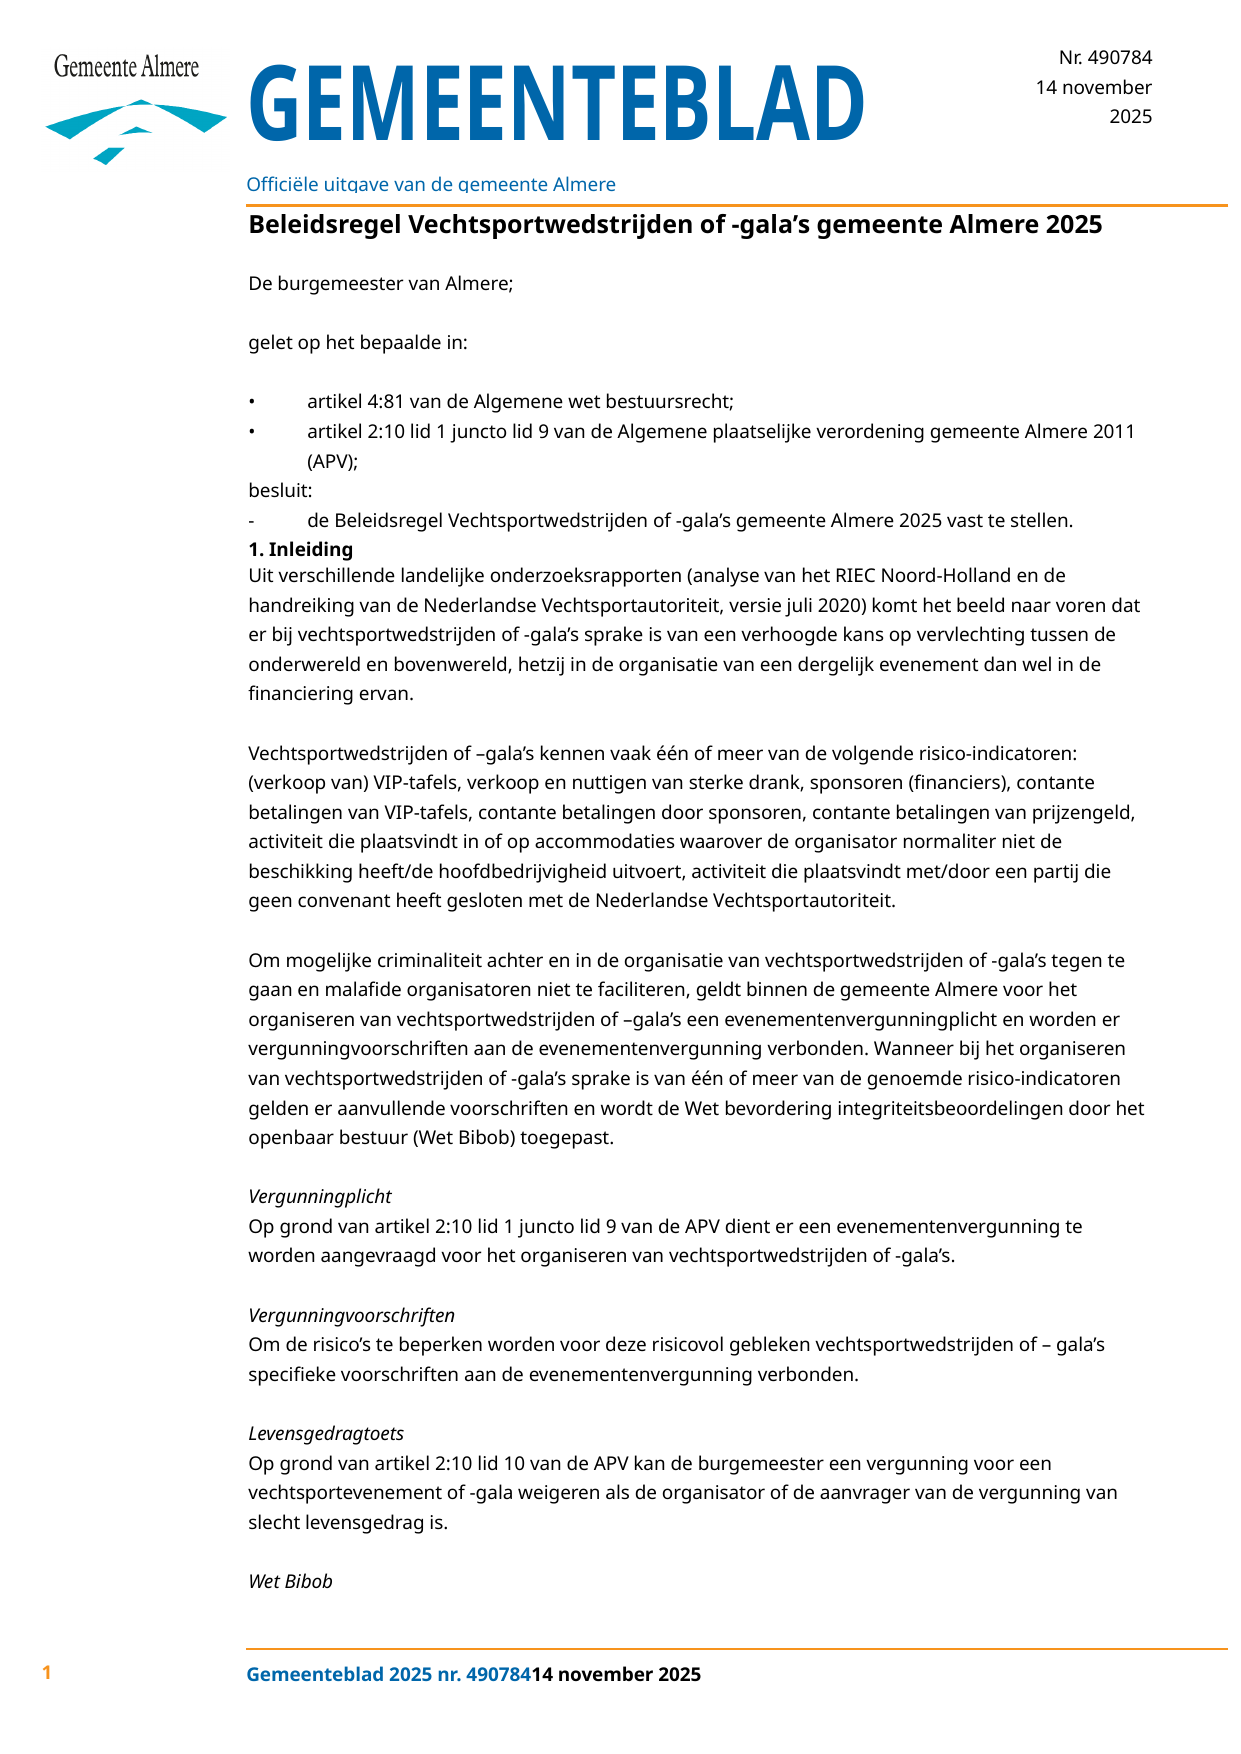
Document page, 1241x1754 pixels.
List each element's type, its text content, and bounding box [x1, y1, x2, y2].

list de Beleidsregel Vechtsportwedstrijden of -gala’s gemeente Almere 2025 vast te stellen. [248, 507, 1152, 533]
text Vergunningplicht [248, 1183, 1152, 1209]
text Levensgedragtoets [248, 1420, 1152, 1446]
text Op grond van artikel 2:10 lid 1 juncto lid 9 van de APV dient er een evenementenvergunning te worden aangevraagd voor het organiseren van vechtsportwedstrijden of -gala’s. [248, 1213, 1152, 1268]
text Vergunningvoorschriften [248, 1302, 1152, 1328]
text Vechtsportwedstrijden of –gala’s kennen vaak één of meer van de volgende risico-indicatoren: (verkoop van) VIP-tafels, verkoop en nuttigen van sterke drank, sponsoren (financiers), contante betalingen van VIP-tafels, contante betalingen door sponsoren, contante betalingen van prijzengeld, activiteit die plaatsvindt in of op accommodaties waarover de organisator normaliter niet de beschikking heeft/de hoofdbedrijvigheid uitvoert, activiteit die plaatsvindt met/door een partij die geen convenant heeft gesloten met de Nederlandse Vechtsportautoriteit. [248, 740, 1152, 913]
text gelet op het bepaalde in: [248, 329, 1152, 355]
text 1. Inleiding [248, 537, 1152, 562]
text Om de risico’s te beperken worden voor deze risicovol gebleken vechtsportwedstrijden of – gala’s specifieke voorschriften aan de evenementenvergunning verbonden. [248, 1331, 1152, 1387]
text Om mogelijke criminaliteit achter en in de organisatie van vechtsportwedstrijden of -gala’s tegen te gaan en malafide organisatoren niet te faciliteren, geldt binnen de gemeente Almere voor het organiseren van vechtsportwedstrijden of –gala’s een evenementenvergunningplicht en worden er vergunningvoorschriften aan de evenementenvergunning verbonden. Wanneer bij het organiseren van vechtsportwedstrijden of -gala’s sprake is van één of meer van de genoemde risico-indicatoren gelden er aanvullende voorschriften en wordt de Wet bevordering integriteitsbeoordelingen door het openbaar bestuur (Wet Bibob) toegepast. [248, 947, 1152, 1150]
text Uit verschillende landelijke onderzoeksrapporten (analyse van het RIEC Noord-Holland en de handreiking van de Nederlandse Vechtsportautoriteit, versie juli 2020) komt het beeld naar voren dat er bij vechtsportwedstrijden of -gala’s sprake is van een verhoogde kans op vervlechting tussen de onderwereld en bovenwereld, hetzij in de organisatie van een dergelijk evenement dan wel in de financiering ervan. [248, 562, 1152, 706]
text Wet Bibob [248, 1568, 1152, 1594]
text Op grond van artikel 2:10 lid 10 van de APV kan de burgemeester een vergunning voor een vechtsportevenement of -gala weigeren als de organisator of de aanvrager van de vergunning van slecht levensgedrag is. [248, 1450, 1152, 1535]
text besluit: [248, 477, 1152, 503]
text De burgemeester van Almere; [248, 270, 1152, 296]
picture [41, 47, 231, 172]
list artikel 4:81 van de Algemene wet bestuursrecht; [248, 389, 1152, 414]
list artikel 2:10 lid 1 juncto lid 9 van de Algemene plaatselijke verordening gemeente Almere 2011 (APV); [248, 418, 1152, 473]
text Beleidsregel Vechtsportwedstrijden of -gala’s gemeente Almere 2025 [248, 207, 1152, 241]
